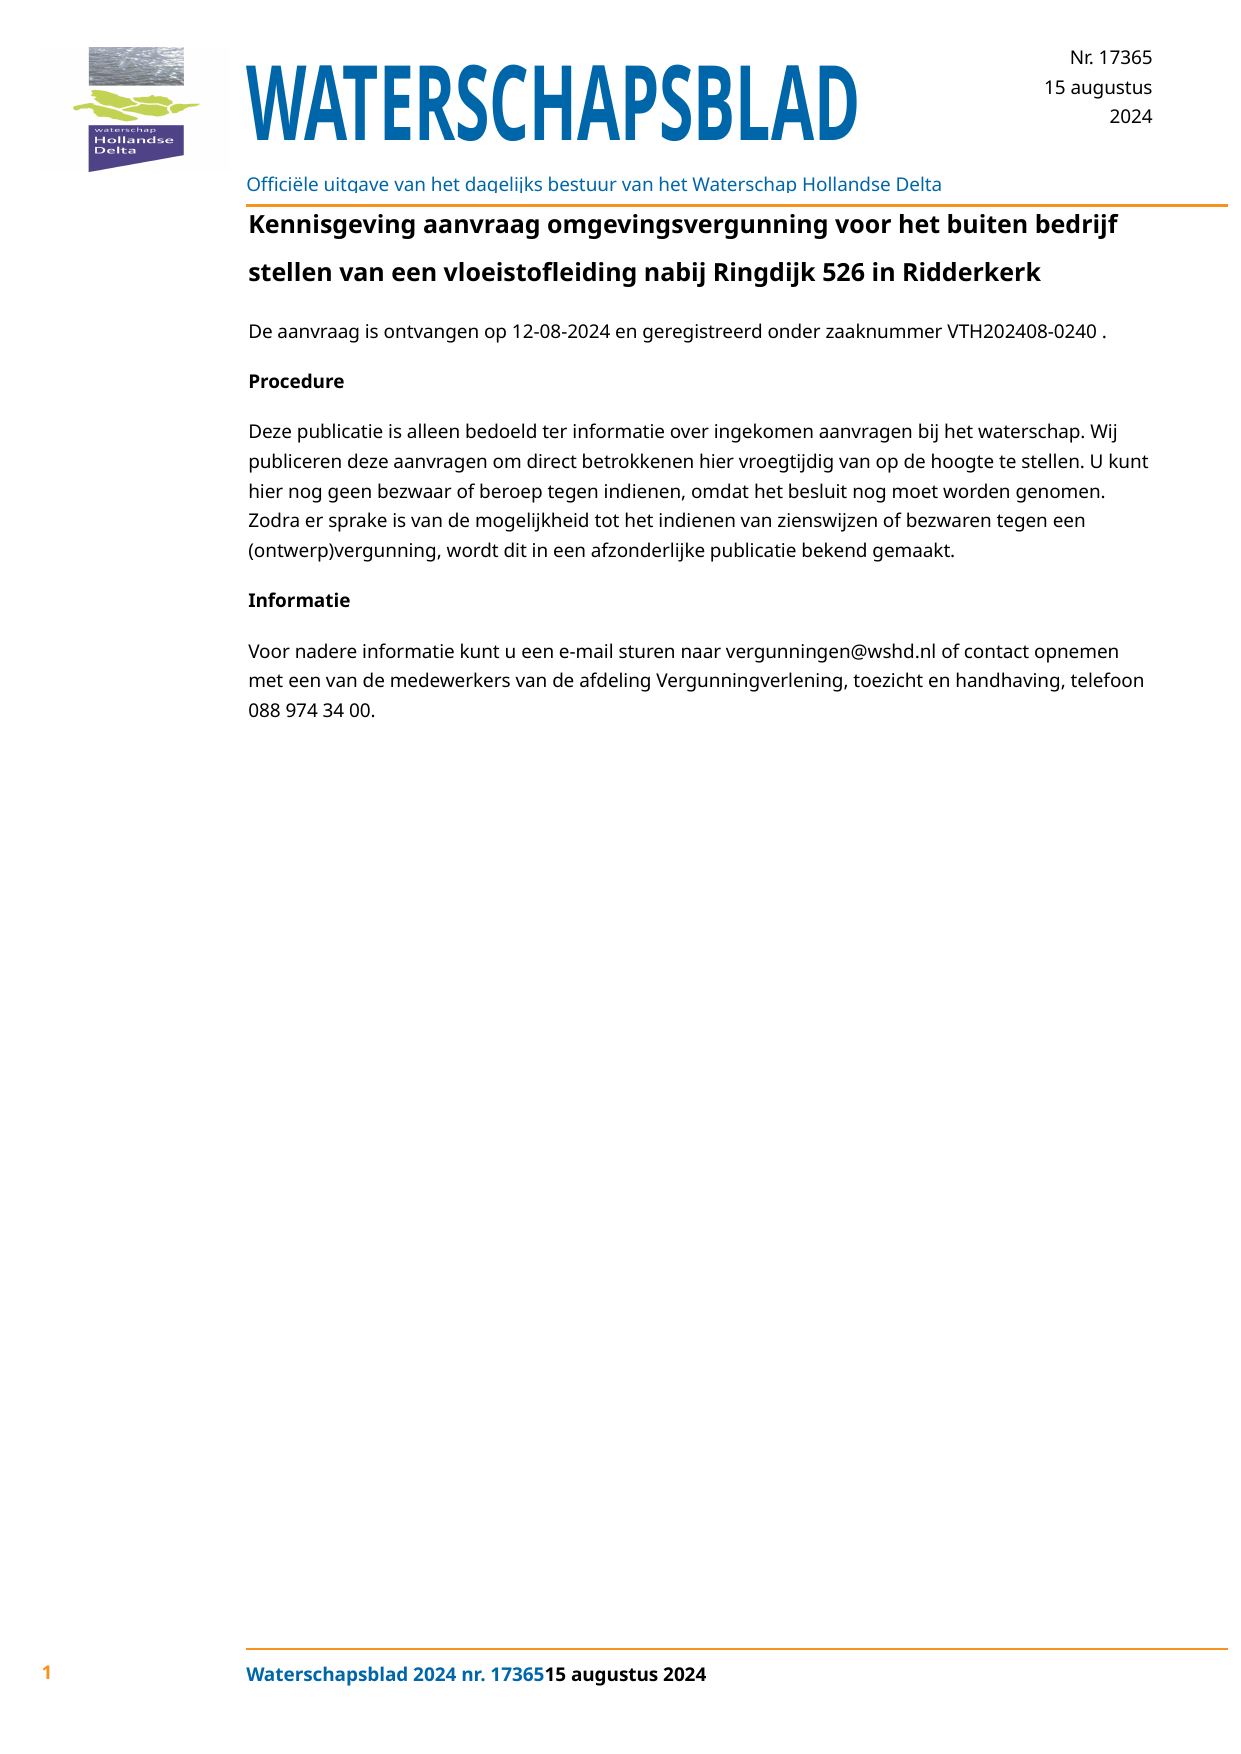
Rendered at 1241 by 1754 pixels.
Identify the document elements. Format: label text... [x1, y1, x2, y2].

text Procedure [248, 368, 1152, 394]
text Informatie [248, 587, 1152, 613]
text Deze publicatie is alleen bedoeld ter informatie over ingekomen aanvragen bij het waterschap. Wij publiceren deze aanvragen om direct betrokkenen hier vroegtijdig van op de hoogte te stellen. U kunt hier nog geen bezwaar of beroep tegen indienen, omdat het besluit nog moet worden genomen. Zodra er sprake is van de mogelijkheid tot het indienen van zienswijzen of bezwaren tegen een (ontwerp)vergunning, wordt dit in een afzonderlijke publicatie bekend gemaakt. [248, 419, 1152, 563]
picture [41, 47, 231, 172]
text De aanvraag is ontvangen op 12-08-2024 en geregistreerd onder zaaknummer VTH202408-0240 . [248, 318, 1152, 344]
text Voor nadere informatie kunt u een e-mail sturen naar vergunningen@wshd.nl of contact opnemen met een van de medewerkers van de afdeling Vergunningverlening, toezicht en handhaving, telefoon 088 974 34 00. [248, 638, 1152, 723]
text Kennisgeving aanvraag omgevingsvergunning voor het buiten bedrijf stellen van een vloeistofleiding nabij Ringdijk 526 in Ridderkerk [248, 207, 1152, 288]
